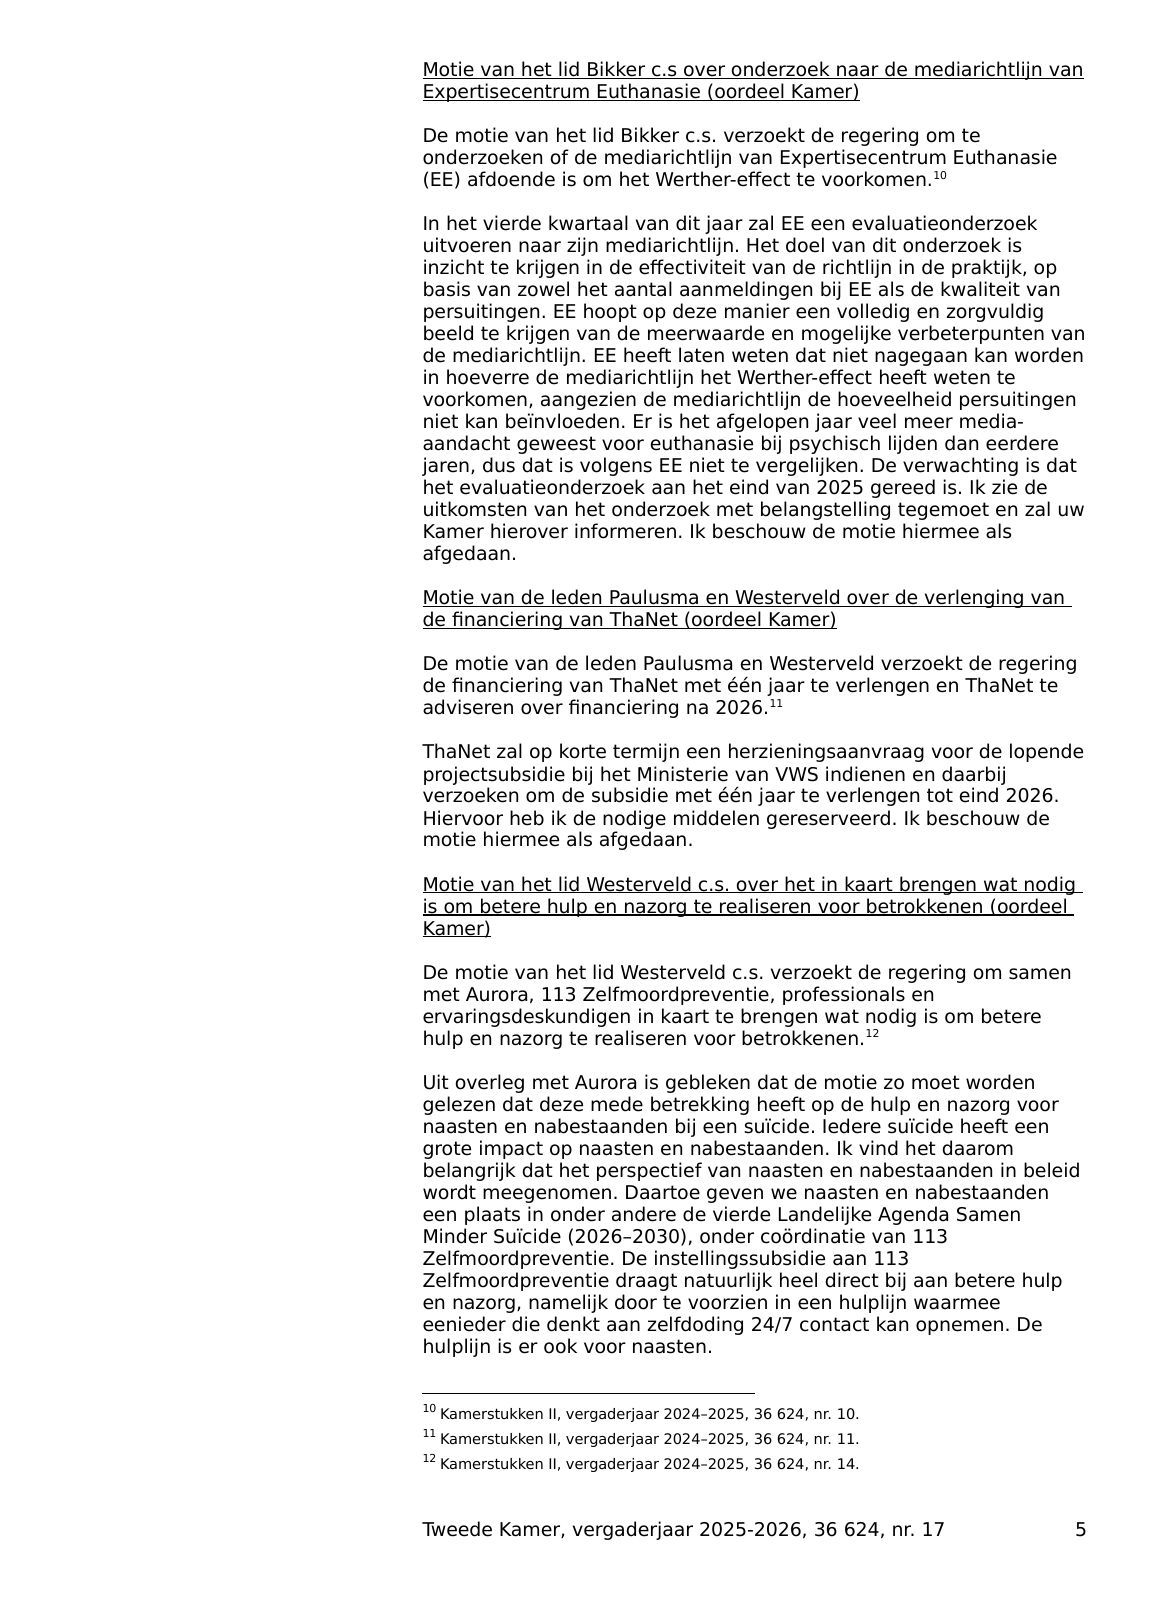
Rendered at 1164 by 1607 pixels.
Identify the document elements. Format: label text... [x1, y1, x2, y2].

text De motie van de leden Paulusma en Westerveld verzoekt de regering de financiering van ThaNet met één jaar te verlengen en ThaNet te adviseren over financiering na 2026. [422, 653, 1087, 719]
text Kamerstukken II, vergaderjaar 2024–2025, 36 624, nr. 14. [422, 1452, 1087, 1474]
text De motie van het lid Westerveld c.s. verzoekt de regering om samen met Aurora, 113 Zelfmoordpreventie, professionals en ervaringsdeskundigen in kaart te brengen wat nodig is om betere hulp en nazorg te realiseren voor betrokkenen. [422, 962, 1087, 1049]
text In het vierde kwartaal van dit jaar zal EE een evaluatieonderzoek uitvoeren naar zijn mediarichtlijn. Het doel van dit onderzoek is inzicht te krijgen in de effectiviteit van de richtlijn in de praktijk, op basis van zowel het aantal aanmeldingen bij EE als de kwaliteit van persuitingen. EE hoopt op deze manier een volledig en zorgvuldig beeld te krijgen van de meerwaarde en mogelijke verbeterpunten van de mediarichtlijn. EE heeft laten weten dat niet nagegaan kan worden in hoeverre de mediarichtlijn het Werther-effect heeft weten te voorkomen, aangezien de mediarichtlijn de hoeveelheid persuitingen niet kan beïnvloeden. Er is het afgelopen jaar veel meer media-aandacht geweest voor euthanasie bij psychisch lijden dan eerdere jaren, dus dat is volgens EE niet te vergelijken. De verwachting is dat het evaluatieonderzoek aan het eind van 2025 gereed is. Ik zie de uitkomsten van het onderzoek met belangstelling tegemoet en zal uw Kamer hierover informeren. Ik beschouw de motie hiermee als afgedaan. [422, 213, 1087, 565]
text Kamerstukken II, vergaderjaar 2024–2025, 36 624, nr. 11. [422, 1427, 1087, 1449]
subtitle Motie van het lid Bikker c.s over onderzoek naar de mediarichtlijn van Expertisecentrum Euthanasie (oordeel Kamer) [422, 59, 1087, 103]
text De motie van het lid Bikker c.s. verzoekt de regering om te onderzoeken of de mediarichtlijn van Expertisecentrum Euthanasie (EE) afdoende is om het Werther-effect te voorkomen. [422, 125, 1087, 191]
text Kamerstukken II, vergaderjaar 2024–2025, 36 624, nr. 10. [422, 1402, 1087, 1424]
text Uit overleg met Aurora is gebleken dat de motie zo moet worden gelezen dat deze mede betrekking heeft op de hulp en nazorg voor naasten en nabestaanden bij een suïcide. Iedere suïcide heeft een grote impact op naasten en nabestaanden. Ik vind het daarom belangrijk dat het perspectief van naasten en nabestaanden in beleid wordt meegenomen. Daartoe geven we naasten en nabestaanden een plaats in onder andere de vierde Landelijke Agenda Samen Minder Suïcide (2026–2030), onder coördinatie van 113 Zelfmoordpreventie. De instellingssubsidie aan 113 Zelfmoordpreventie draagt natuurlijk heel direct bij aan betere hulp en nazorg, namelijk door te voorzien in een hulplijn waarmee eenieder die denkt aan zelfdoding 24/7 contact kan opnemen. De hulplijn is er ook voor naasten. [422, 1072, 1087, 1357]
subtitle Motie van de leden Paulusma en Westerveld over de verlenging van de financiering van ThaNet (oordeel Kamer) [422, 587, 1087, 631]
text ThaNet zal op korte termijn een herzieningsaanvraag voor de lopende projectsubsidie bij het Ministerie van VWS indienen en daarbij verzoeken om de subsidie met één jaar te verlengen tot eind 2026. Hiervoor heb ik de nodige middelen gereserveerd. Ik beschouw de motie hiermee als afgedaan. [422, 741, 1087, 851]
subtitle Motie van het lid Westerveld c.s. over het in kaart brengen wat nodig is om betere hulp en nazorg te realiseren voor betrokkenen (oordeel Kamer) [422, 873, 1087, 939]
